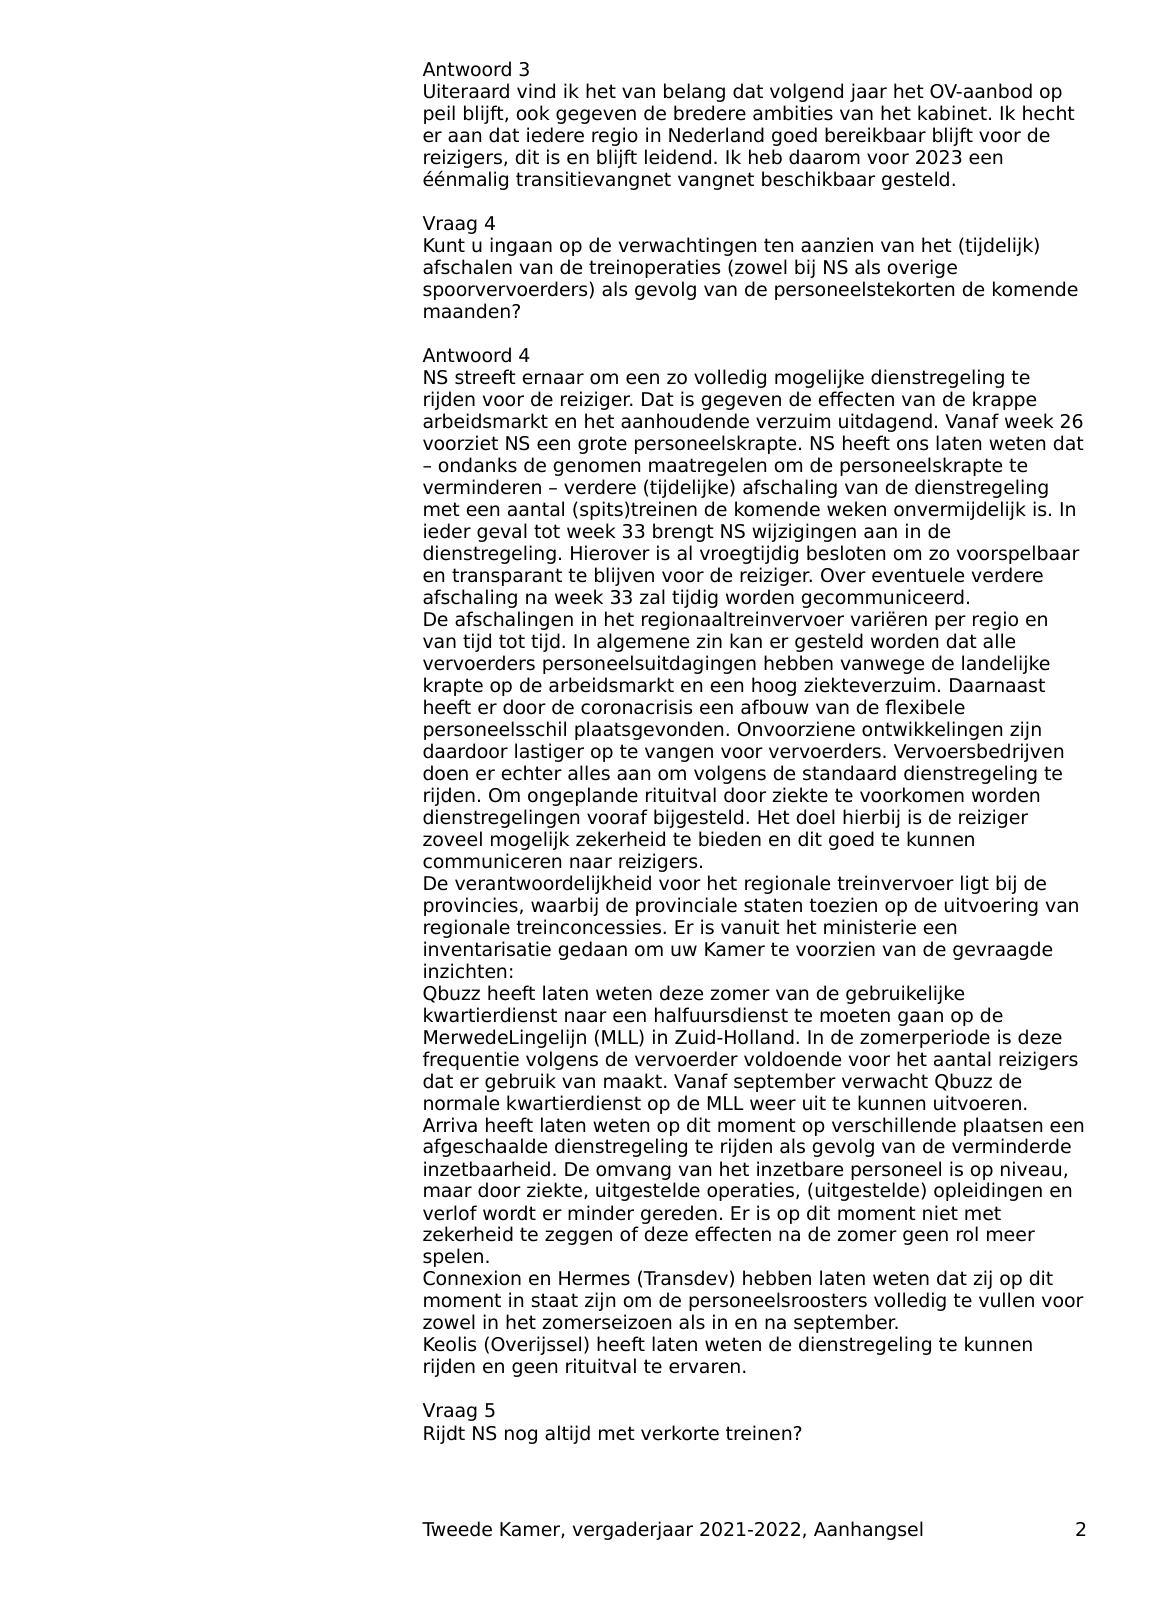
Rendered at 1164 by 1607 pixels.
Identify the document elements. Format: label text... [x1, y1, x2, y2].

text Qbuzz heeft laten weten deze zomer van de gebruikelijke kwartierdienst naar een halfuursdienst te moeten gaan op de MerwedeLingelijn (MLL) in Zuid-Holland. In de zomerperiode is deze frequentie volgens de vervoerder voldoende voor het aantal reizigers dat er gebruik van maakt. Vanaf september verwacht Qbuzz de normale kwartierdienst op de MLL weer uit te kunnen uitvoeren. [422, 983, 1087, 1114]
text Uiteraard vind ik het van belang dat volgend jaar het OV-aanbod op peil blijft, ook gegeven de bredere ambities van het kabinet. Ik hecht er aan dat iedere regio in Nederland goed bereikbaar blijft voor de reizigers, dit is en blijft leidend. Ik heb daarom voor 2023 een éénmalig transitievangnet vangnet beschikbaar gesteld. [422, 81, 1087, 191]
text Vraag 5 [422, 1400, 1087, 1422]
text Arriva heeft laten weten op dit moment op verschillende plaatsen een afgeschaalde dienstregeling te rijden als gevolg van de verminderde inzetbaarheid. De omvang van het inzetbare personeel is op niveau, maar door ziekte, uitgestelde operaties, (uitgestelde) opleidingen en verlof wordt er minder gereden. Er is op dit moment niet met zekerheid te zeggen of deze effecten na de zomer geen rol meer spelen. [422, 1114, 1087, 1268]
text Rijdt NS nog altijd met verkorte treinen? [422, 1422, 1087, 1444]
text De afschalingen in het regionaaltreinvervoer variëren per regio en van tijd tot tijd. In algemene zin kan er gesteld worden dat alle vervoerders personeelsuitdagingen hebben vanwege de landelijke krapte op de arbeidsmarkt en een hoog ziekteverzuim. Daarnaast heeft er door de coronacrisis een afbouw van de flexibele personeelsschil plaatsgevonden. Onvoorziene ontwikkelingen zijn daardoor lastiger op te vangen voor vervoerders. Vervoersbedrijven doen er echter alles aan om volgens de standaard dienstregeling te rijden. Om ongeplande rituitval door ziekte te voorkomen worden dienstregelingen vooraf bijgesteld. Het doel hierbij is de reiziger zoveel mogelijk zekerheid te bieden en dit goed te kunnen communiceren naar reizigers. [422, 609, 1087, 873]
text Keolis (Overijssel) heeft laten weten de dienstregeling te kunnen rijden en geen rituitval te ervaren. [422, 1334, 1087, 1378]
text De verantwoordelijkheid voor het regionale treinvervoer ligt bij de provincies, waarbij de provinciale staten toezien op de uitvoering van regionale treinconcessies. Er is vanuit het ministerie een inventarisatie gedaan om uw Kamer te voorzien van de gevraagde inzichten: [422, 873, 1087, 983]
text Kunt u ingaan op de verwachtingen ten aanzien van het (tijdelijk) afschalen van de treinoperaties (zowel bij NS als overige spoorvervoerders) als gevolg van de personeelstekorten de komende maanden? [422, 235, 1087, 323]
text Antwoord 3 [422, 59, 1087, 81]
text NS streeft ernaar om een zo volledig mogelijke dienstregeling te rijden voor de reiziger. Dat is gegeven de effecten van de krappe arbeidsmarkt en het aanhoudende verzuim uitdagend. Vanaf week 26 voorziet NS een grote personeelskrapte. NS heeft ons laten weten dat – ondanks de genomen maatregelen om de personeelskrapte te verminderen – verdere (tijdelijke) afschaling van de dienstregeling met een aantal (spits)treinen de komende weken onvermijdelijk is. In ieder geval tot week 33 brengt NS wijzigingen aan in de dienstregeling. Hierover is al vroegtijdig besloten om zo voorspelbaar en transparant te blijven voor de reiziger. Over eventuele verdere afschaling na week 33 zal tijdig worden gecommuniceerd. [422, 367, 1087, 609]
text Antwoord 4 [422, 345, 1087, 367]
text Connexion en Hermes (Transdev) hebben laten weten dat zij op dit moment in staat zijn om de personeelsroosters volledig te vullen voor zowel in het zomerseizoen als in en na september. [422, 1268, 1087, 1334]
text Vraag 4 [422, 213, 1087, 235]
